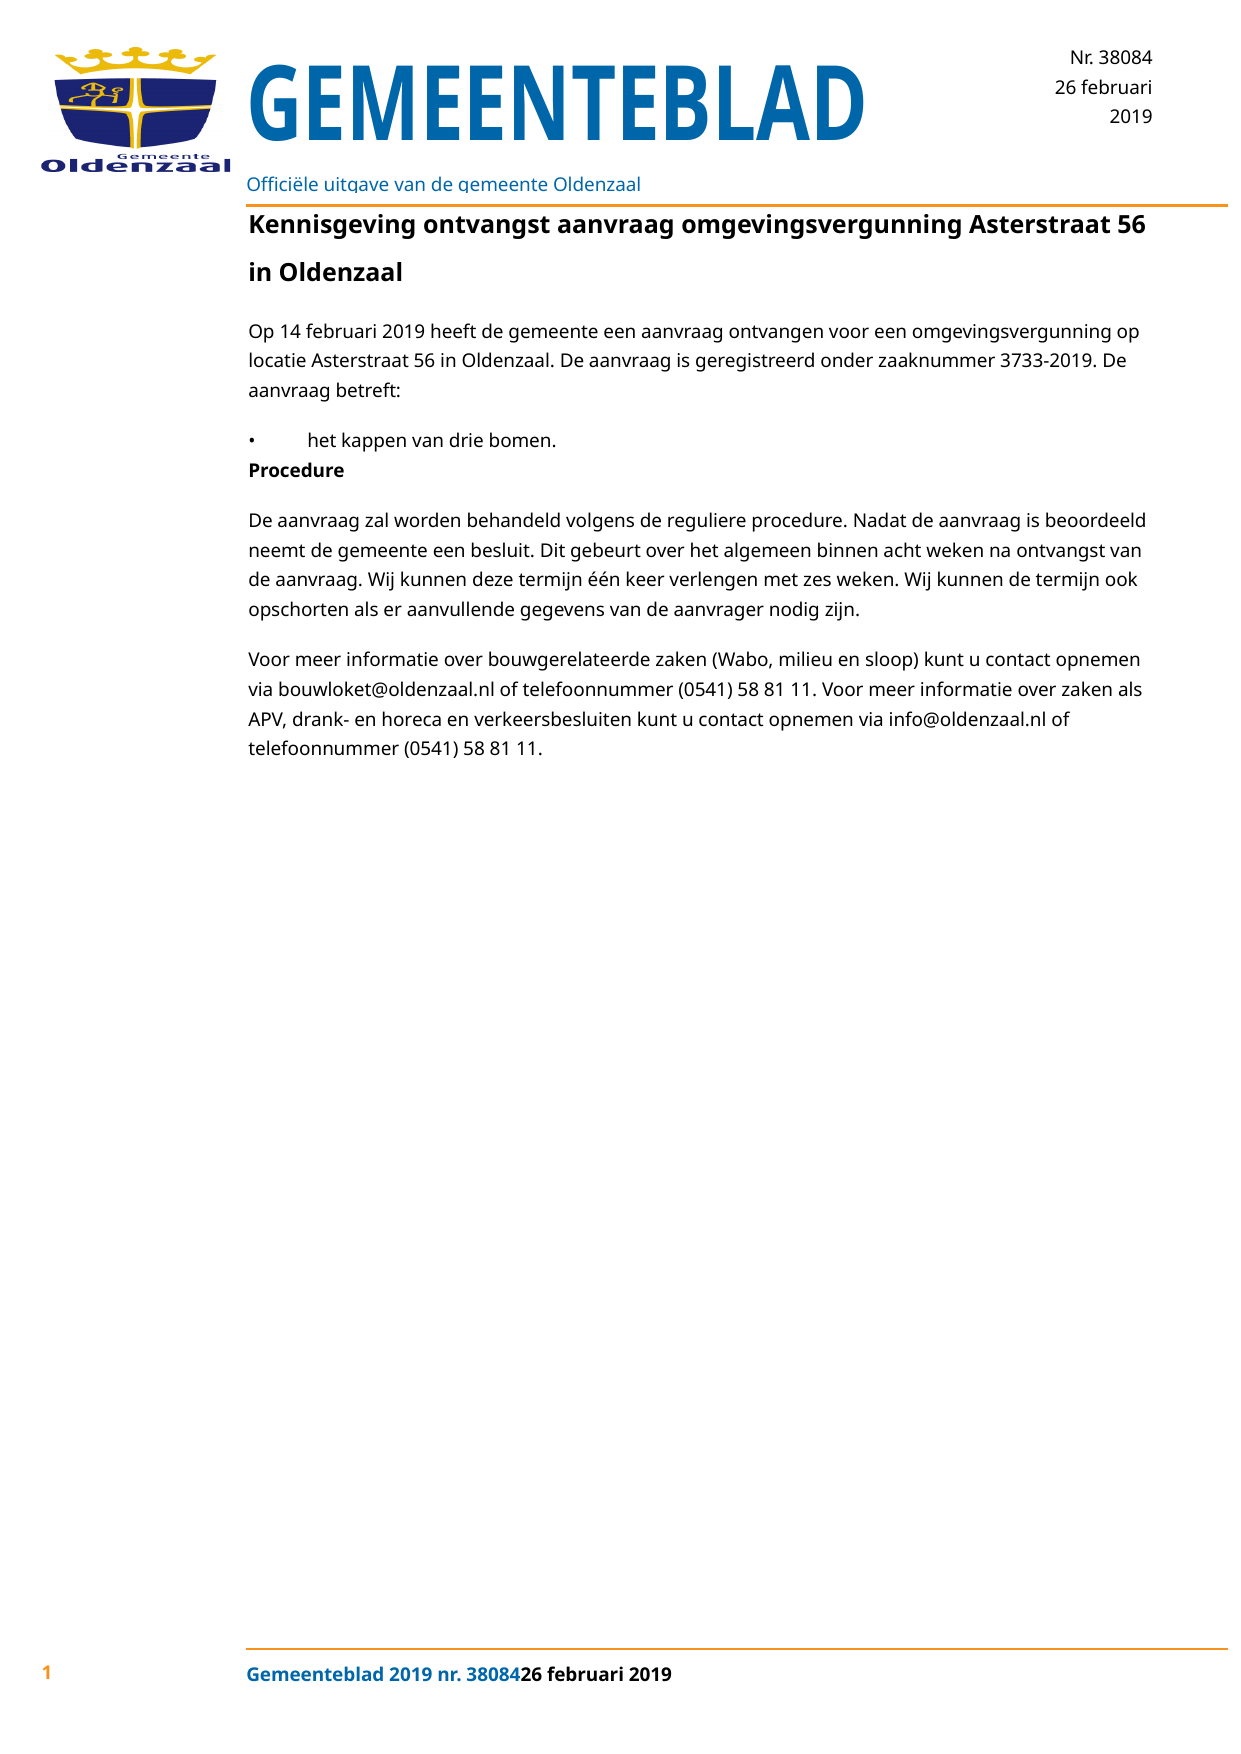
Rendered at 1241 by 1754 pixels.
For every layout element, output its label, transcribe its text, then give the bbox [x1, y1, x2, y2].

list het kappen van drie bomen. [248, 427, 1152, 453]
text De aanvraag zal worden behandeld volgens de reguliere procedure. Nadat de aanvraag is beoordeeld neemt de gemeente een besluit. Dit gebeurt over het algemeen binnen acht weken na ontvangst van de aanvraag. Wij kunnen deze termijn één keer verlengen met zes weken. Wij kunnen de termijn ook opschorten als er aanvullende gegevens van de aanvrager nodig zijn. [248, 507, 1152, 622]
text Voor meer informatie over bouwgerelateerde zaken (Wabo, milieu en sloop) kunt u contact opnemen via bouwloket@oldenzaal.nl of telefoonnummer (0541) 58 81 11. Voor meer informatie over zaken als APV, drank- en horeca en verkeersbesluiten kunt u contact opnemen via info@oldenzaal.nl of telefoonnummer (0541) 58 81 11. [248, 647, 1152, 761]
text Procedure [248, 457, 1152, 483]
text Op 14 februari 2019 heeft de gemeente een aanvraag ontvangen voor een omgevingsvergunning op locatie Asterstraat 56 in Oldenzaal. De aanvraag is geregistreerd onder zaaknummer 3733-2019. De aanvraag betreft: [248, 318, 1152, 403]
picture [41, 47, 231, 172]
text Kennisgeving ontvangst aanvraag omgevingsvergunning Asterstraat 56 in Oldenzaal [248, 207, 1152, 288]
